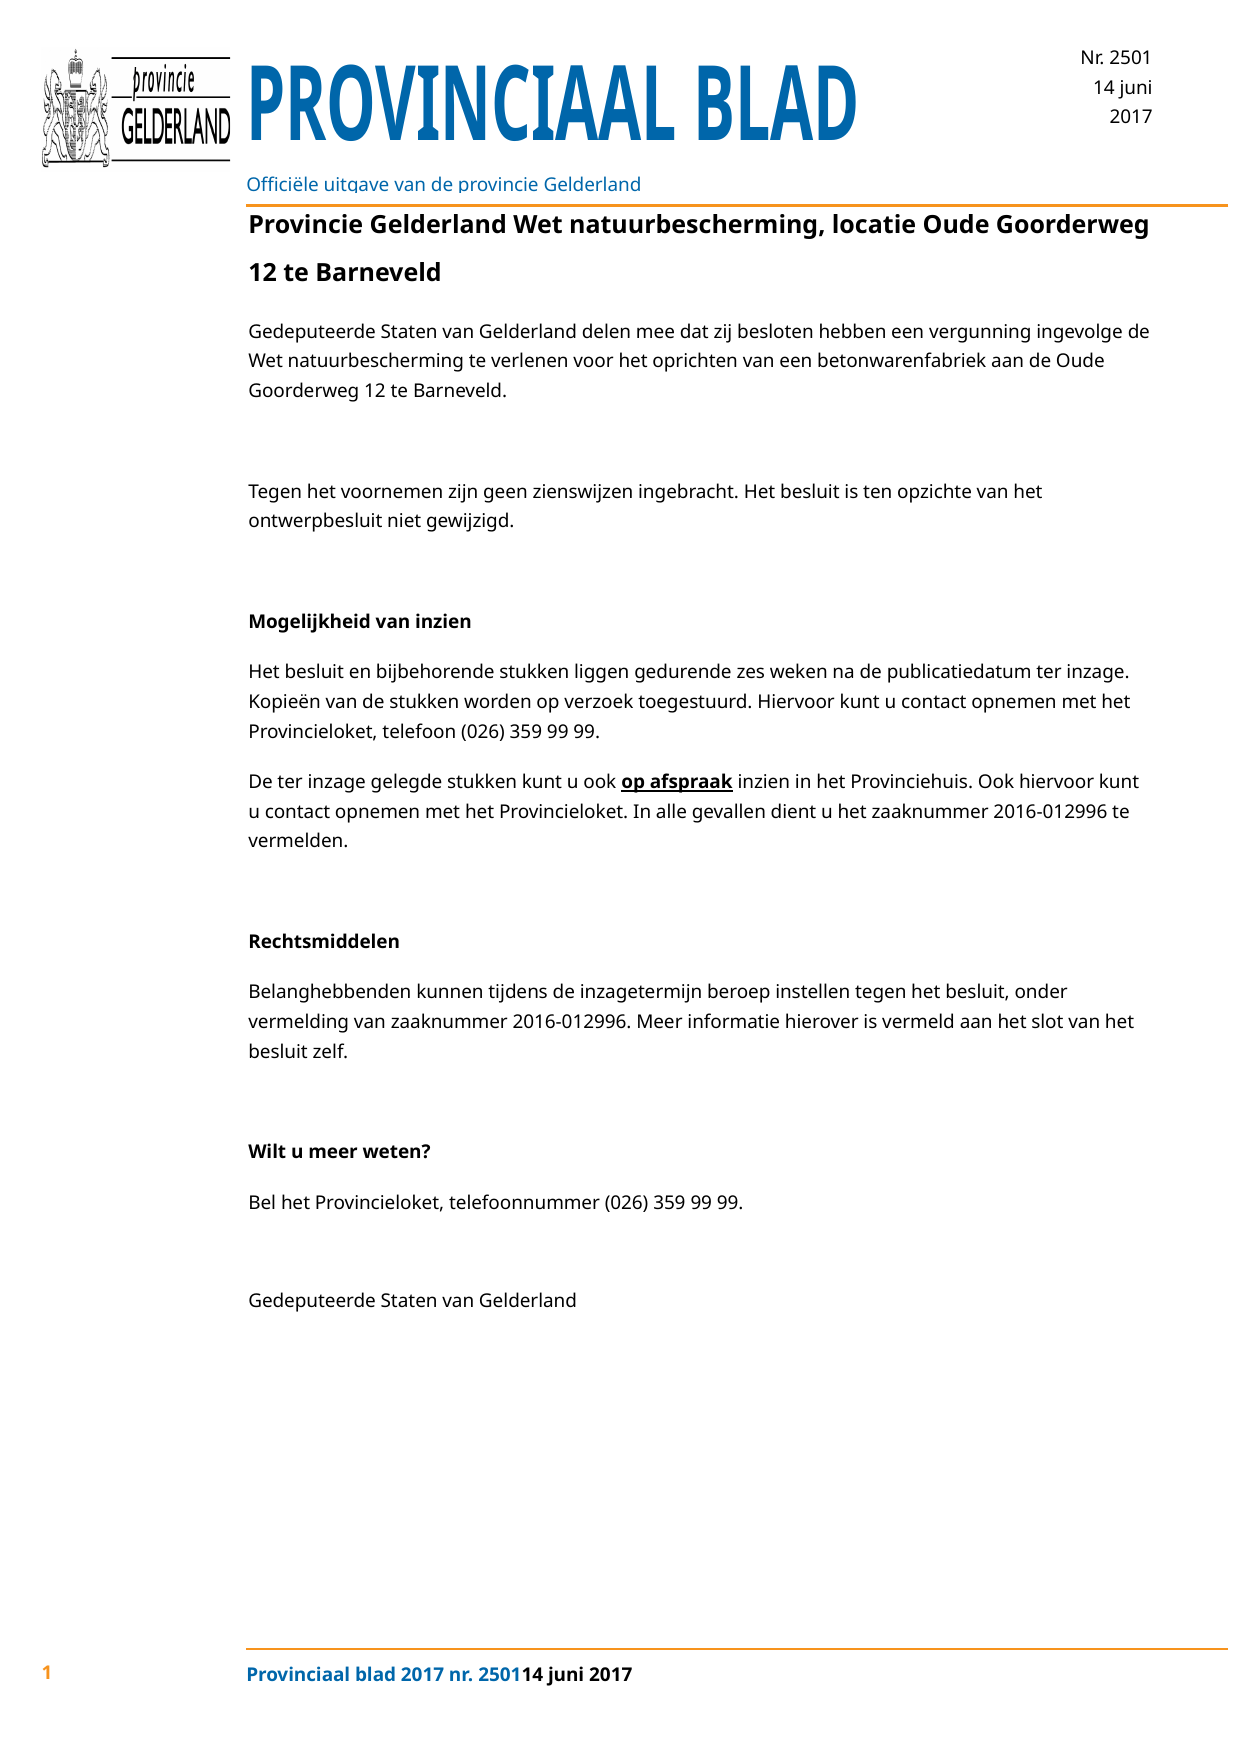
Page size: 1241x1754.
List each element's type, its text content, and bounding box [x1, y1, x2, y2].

text Gedeputeerde Staten van Gelderland [248, 1287, 1152, 1313]
text Gedeputeerde Staten van Gelderland delen mee dat zij besloten hebben een vergunning ingevolge de Wet natuurbescherming te verlenen voor het oprichten van een betonwarenfabriek aan de Oude Goorderweg 12 te Barneveld. [248, 318, 1152, 403]
text Provincie Gelderland Wet natuurbescherming, locatie Oude Goorderweg 12 te Barneveld [248, 207, 1152, 288]
text Het besluit en bijbehorende stukken liggen gedurende zes weken na de publicatiedatum ter inzage. Kopieën van de stukken worden op verzoek toegestuurd. Hiervoor kunt u contact opnemen met het Provincieloket, telefoon (026) 359 99 99. [248, 659, 1152, 744]
text Belanghebbenden kunnen tijdens de inzagetermijn beroep instellen tegen het besluit, onder vermelding van zaaknummer 2016-012996. Meer informatie hierover is vermeld aan het slot van het besluit zelf. [248, 979, 1152, 1064]
text Tegen het voornemen zijn geen zienswijzen ingebracht. Het besluit is ten opzichte van het ontwerpbesluit niet gewijzigd. [248, 478, 1152, 533]
text Rechtsmiddelen [248, 928, 1152, 954]
picture [41, 47, 231, 172]
text Bel het Provincieloket, telefoonnummer (026) 359 99 99. [248, 1189, 1152, 1215]
text De ter inzage gelegde stukken kunt u ook op afspraak inzien in het Provinciehuis. Ook hiervoor kunt u contact opnemen met het Provincieloket. In alle gevallen dient u het zaaknummer 2016-012996 te vermelden. [248, 768, 1152, 853]
text Wilt u meer weten? [248, 1139, 1152, 1164]
text Mogelijkheid van inzien [248, 608, 1152, 634]
